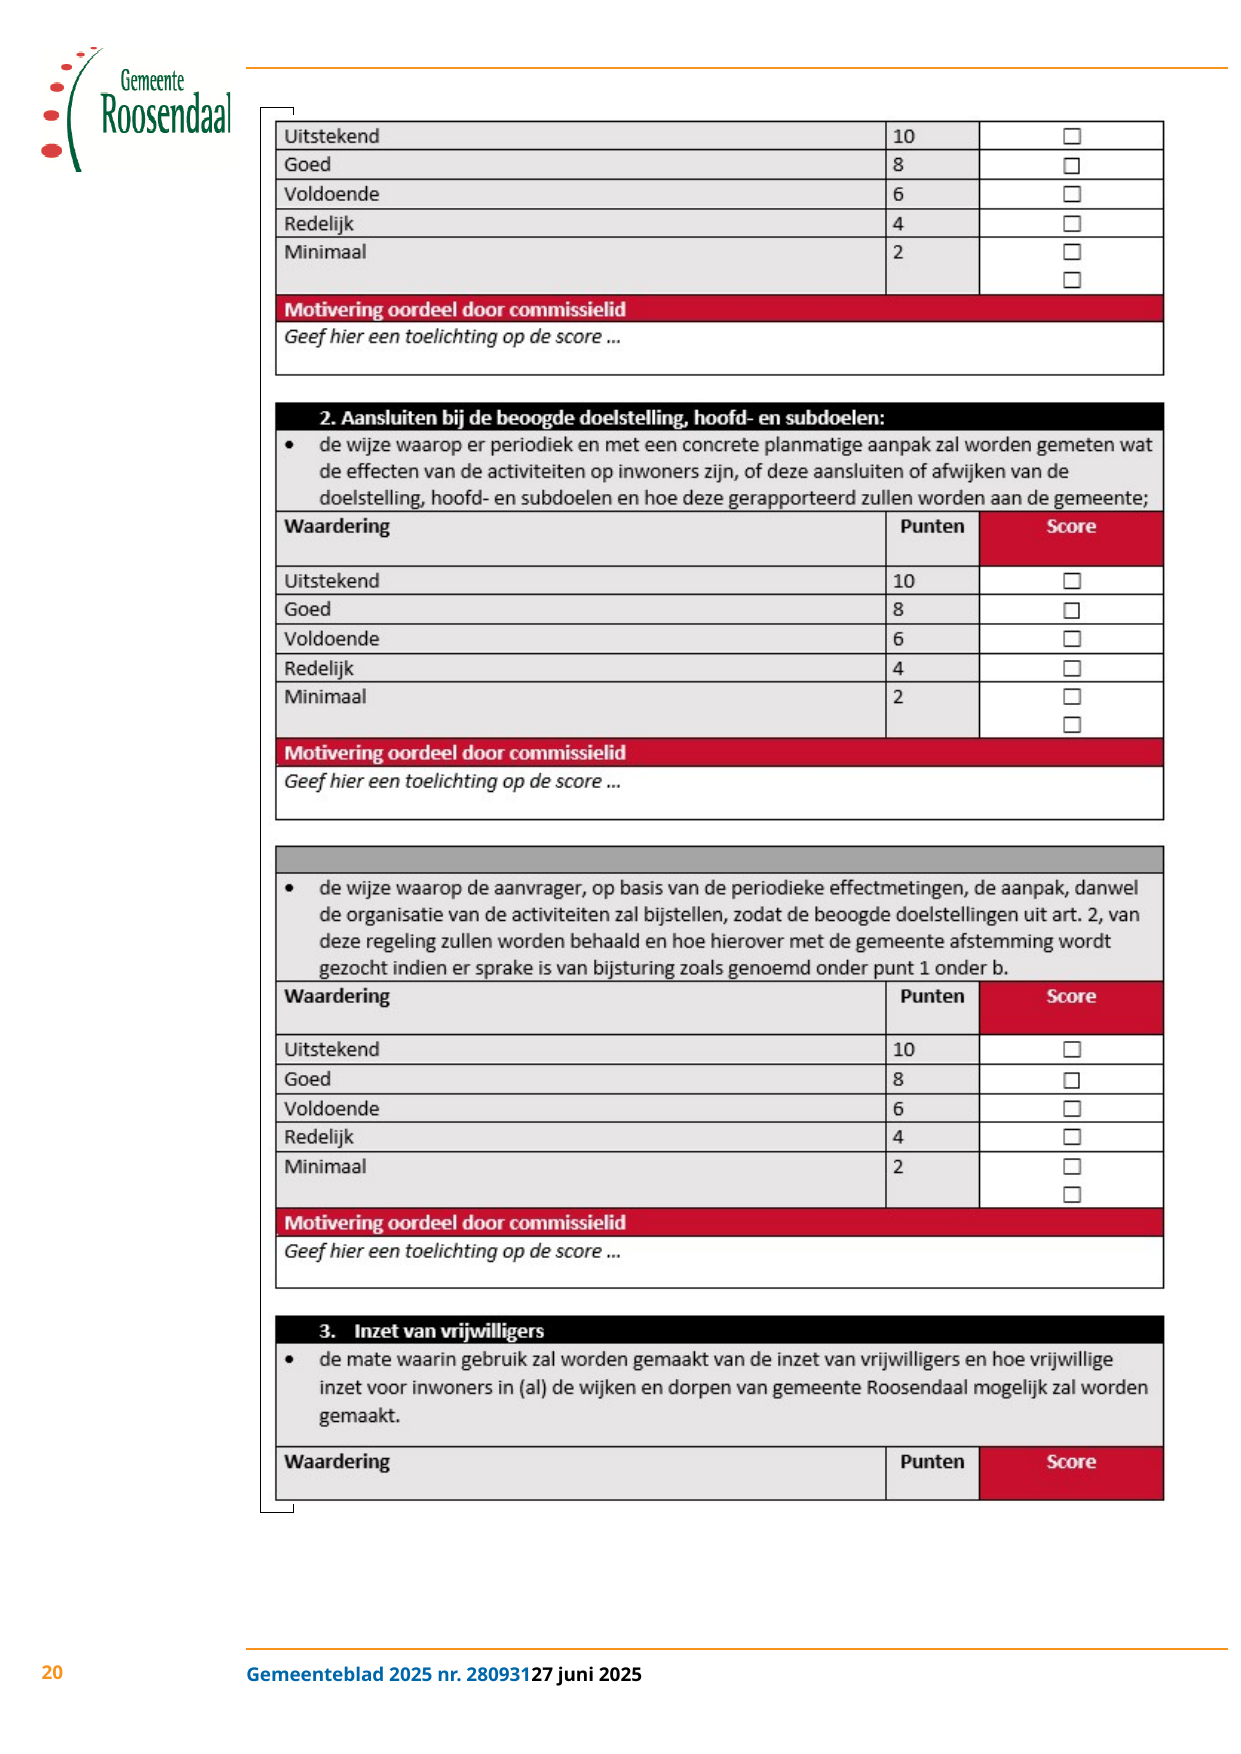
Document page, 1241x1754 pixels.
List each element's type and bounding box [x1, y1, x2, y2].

picture [268, 115, 1168, 1504]
picture [41, 47, 231, 172]
